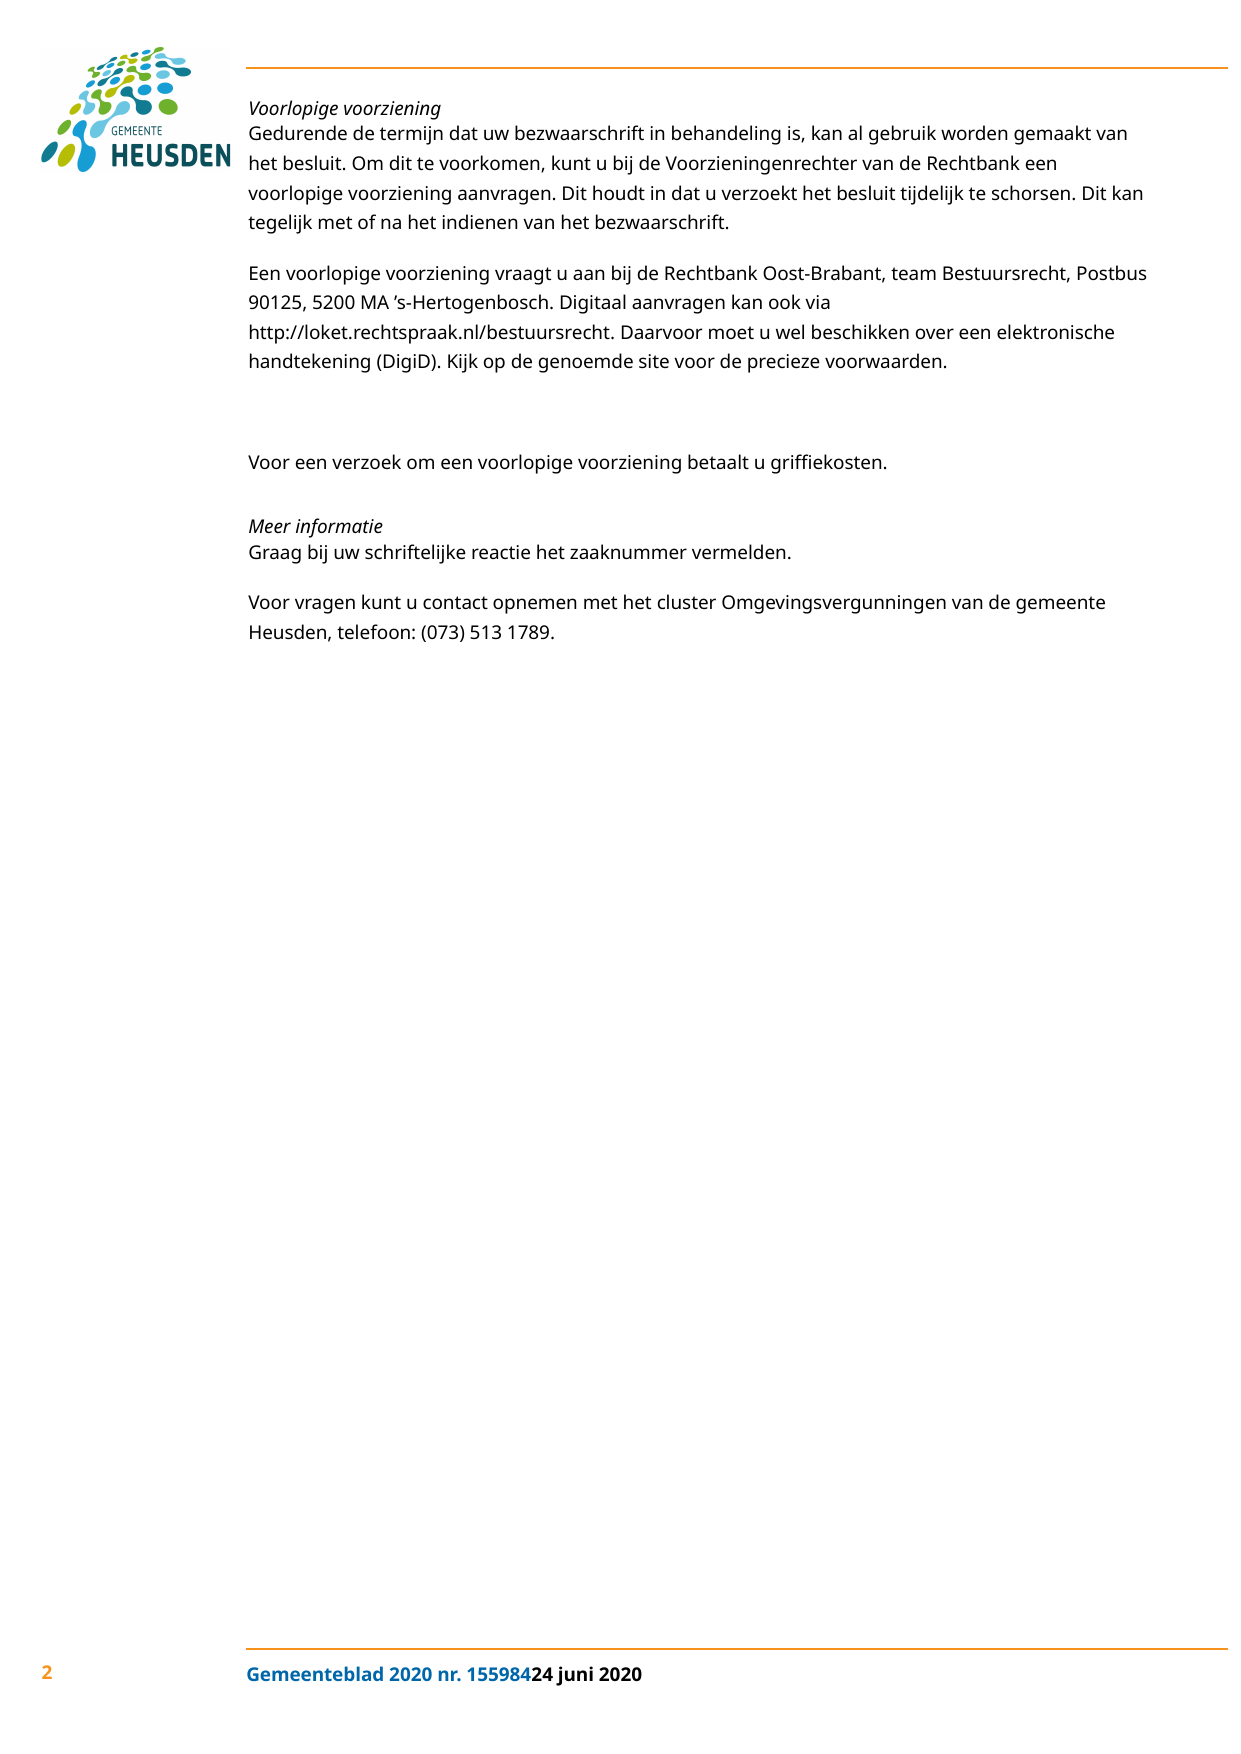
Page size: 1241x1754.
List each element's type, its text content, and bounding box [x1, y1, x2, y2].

text Voor een verzoek om een voorlopige voorziening betaalt u griffiekosten. [248, 449, 1152, 475]
text Gedurende de termijn dat uw bezwaarschrift in behandeling is, kan al gebruik worden gemaakt van het besluit. Om dit te voorkomen, kunt u bij de Voorzieningenrechter van de Rechtbank een voorlopige voorziening aanvragen. Dit houdt in dat u verzoekt het besluit tijdelijk te schorsen. Dit kan tegelijk met of na het indienen van het bezwaarschrift. [248, 121, 1152, 235]
text Graag bij uw schriftelijke reactie het zaaknummer vermelden. [248, 539, 1152, 565]
picture [41, 47, 231, 172]
text Meer informatie [248, 513, 1152, 539]
text Voorlopige voorziening [248, 95, 1152, 121]
text Een voorlopige voorziening vraagt u aan bij de Rechtbank Oost-Brabant, team Bestuursrecht, Postbus 90125, 5200 MA ’s-Hertogenbosch. Digitaal aanvragen kan ook via http://loket.rechtspraak.nl/bestuursrecht. Daarvoor moet u wel beschikken over een elektronische handtekening (DigiD). Kijk op de genoemde site voor de precieze voorwaarden. [248, 260, 1152, 374]
text Voor vragen kunt u contact opnemen met het cluster Omgevingsvergunningen van de gemeente Heusden, telefoon: (073) 513 1789. [248, 589, 1152, 645]
